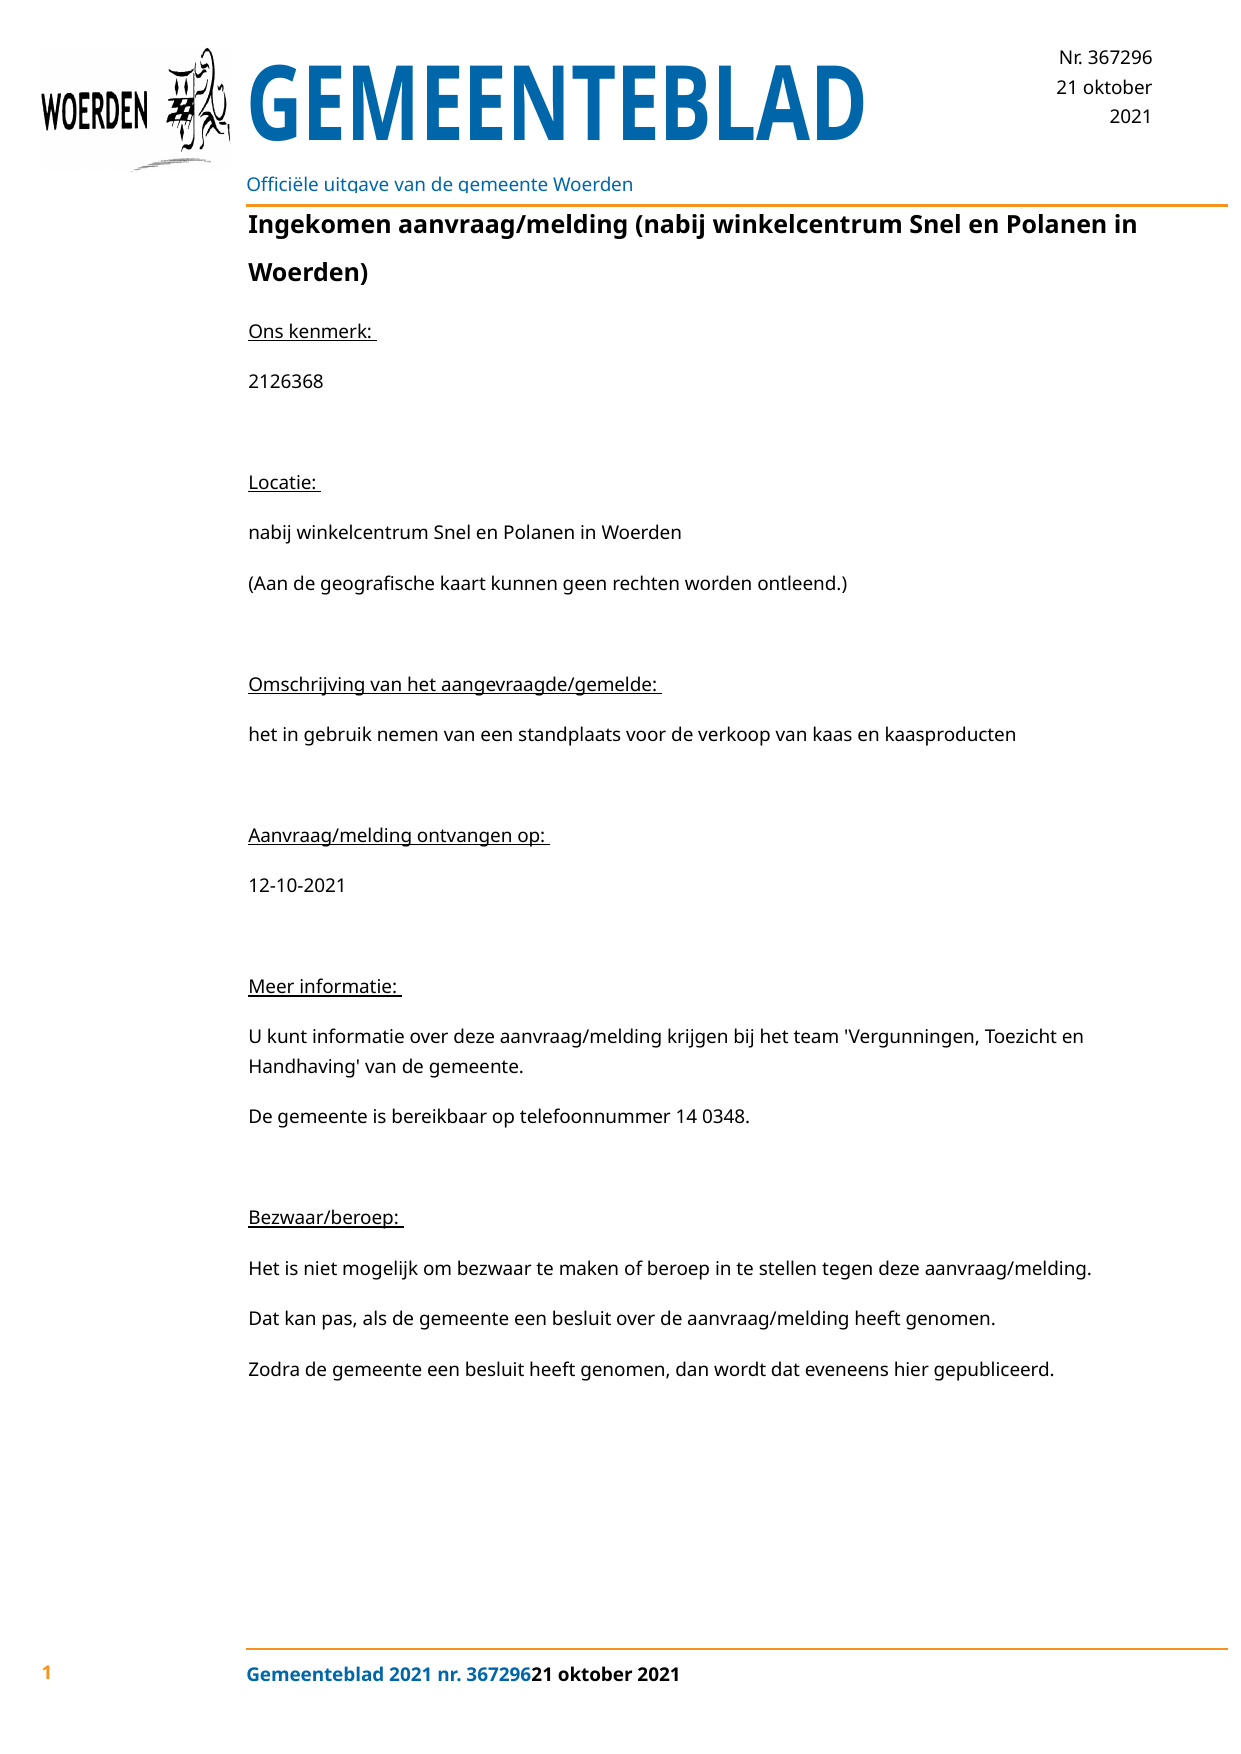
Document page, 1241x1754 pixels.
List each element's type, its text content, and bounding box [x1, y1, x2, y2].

text De gemeente is bereikbaar op telefoonnummer 14 0348. [248, 1104, 1152, 1129]
text Meer informatie: [248, 973, 1152, 999]
text het in gebruik nemen van een standplaats voor de verkoop van kaas en kaasproducten [248, 721, 1152, 747]
text Locatie: [248, 469, 1152, 495]
text Omschrijving van het aangevraagde/gemelde: [248, 671, 1152, 697]
text Het is niet mogelijk om bezwaar te maken of beroep in te stellen tegen deze aanvraag/melding. [248, 1255, 1152, 1281]
text Ons kenmerk: [248, 318, 1152, 344]
text Dat kan pas, als de gemeente een besluit over de aanvraag/melding heeft genomen. [248, 1305, 1152, 1331]
picture [41, 47, 231, 172]
text 2126368 [248, 368, 1152, 394]
text Aanvraag/melding ontvangen op: [248, 822, 1152, 848]
text Bezwaar/beroep: [248, 1204, 1152, 1230]
text Ingekomen aanvraag/melding (nabij winkelcentrum Snel en Polanen in Woerden) [248, 207, 1152, 288]
text 12-10-2021 [248, 872, 1152, 898]
text nabij winkelcentrum Snel en Polanen in Woerden [248, 519, 1152, 545]
text (Aan de geografische kaart kunnen geen rechten worden ontleend.) [248, 570, 1152, 596]
text U kunt informatie over deze aanvraag/melding krijgen bij het team 'Vergunningen, Toezicht en Handhaving' van de gemeente. [248, 1024, 1152, 1079]
text Zodra de gemeente een besluit heeft genomen, dan wordt dat eveneens hier gepubliceerd. [248, 1356, 1152, 1382]
